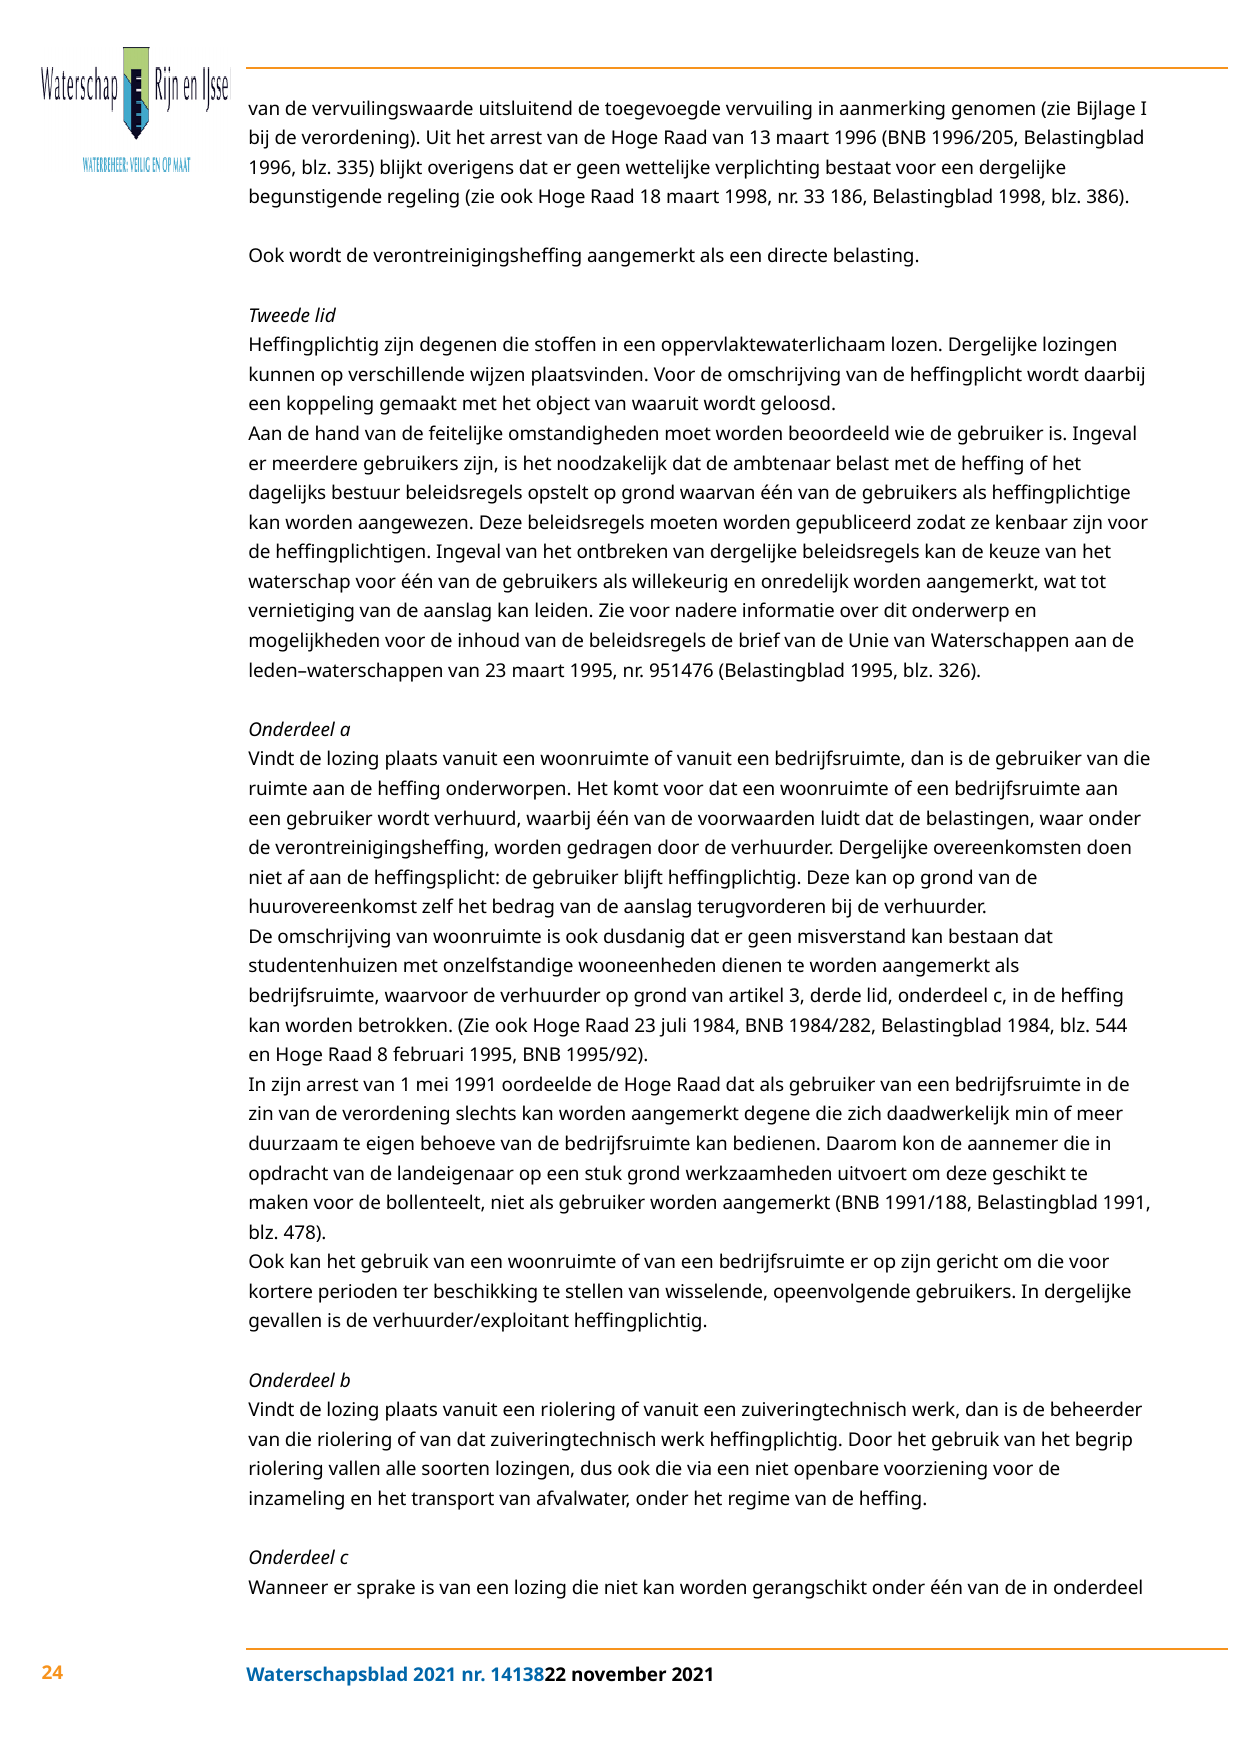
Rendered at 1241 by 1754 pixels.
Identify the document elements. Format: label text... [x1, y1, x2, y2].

text Wanneer er sprake is van een lozing die niet kan worden gerangschikt onder één van de in onderdeel [248, 1574, 1152, 1600]
text Aan de hand van de feitelijke omstandigheden moet worden beoordeeld wie de gebruiker is. Ingeval er meerdere gebruikers zijn, is het noodzakelijk dat de ambtenaar belast met de heffing of het dagelijks bestuur beleidsregels opstelt op grond waarvan één van de gebruikers als heffingplichtige kan worden aangewezen. Deze beleidsregels moeten worden gepubliceerd zodat ze kenbaar zijn voor de heffingplichtigen. Ingeval van het ontbreken van dergelijke beleidsregels kan de keuze van het waterschap voor één van de gebruikers als willekeurig en onredelijk worden aangemerkt, wat tot vernietiging van de aanslag kan leiden. Zie voor nadere informatie over dit onderwerp en mogelijkheden voor de inhoud van de beleidsregels de brief van de Unie van Waterschappen aan de leden–waterschappen van 23 maart 1995, nr. 951476 (Belastingblad 1995, blz. 326). [248, 420, 1152, 683]
text In zijn arrest van 1 mei 1991 oordeelde de Hoge Raad dat als gebruiker van een bedrijfsruimte in de zin van de verordening slechts kan worden aangemerkt degene die zich daadwerkelijk min of meer duurzaam te eigen behoeve van de bedrijfsruimte kan bedienen. Daarom kon de aannemer die in opdracht van de landeigenaar op een stuk grond werkzaamheden uitvoert om deze geschikt te maken voor de bollenteelt, niet als gebruiker worden aangemerkt (BNB 1991/188, Belastingblad 1991, blz. 478). [248, 1071, 1152, 1245]
text Ook wordt de verontreinigingsheffing aangemerkt als een directe belasting. [248, 243, 1152, 268]
text De omschrijving van woonruimte is ook dusdanig dat er geen misverstand kan bestaan dat studentenhuizen met onzelfstandige wooneenheden dienen te worden aangemerkt als bedrijfsruimte, waarvoor de verhuurder op grond van artikel 3, derde lid, onderdeel c, in de heffing kan worden betrokken. (Zie ook Hoge Raad 23 juli 1984, BNB 1984/282, Belastingblad 1984, blz. 544 en Hoge Raad 8 februari 1995, BNB 1995/92). [248, 923, 1152, 1067]
text Tweede lid [248, 302, 1152, 328]
text Heffingplichtig zijn degenen die stoffen in een oppervlaktewaterlichaam lozen. Dergelijke lozingen kunnen op verschillende wijzen plaatsvinden. Voor de omschrijving van de heffingplicht wordt daarbij een koppeling gemaakt met het object van waaruit wordt geloosd. [248, 331, 1152, 416]
text Onderdeel c [248, 1544, 1152, 1570]
text Vindt de lozing plaats vanuit een riolering of vanuit een zuiveringtechnisch werk, dan is de beheerder van die riolering of van dat zuiveringtechnisch werk heffingplichtig. Door het gebruik van het begrip riolering vallen alle soorten lozingen, dus ook die via een niet openbare voorziening voor de inzameling en het transport van afvalwater, onder het regime van de heffing. [248, 1396, 1152, 1511]
text Onderdeel b [248, 1367, 1152, 1393]
text Onderdeel a [248, 716, 1152, 742]
text van de vervuilingswaarde uitsluitend de toegevoegde vervuiling in aanmerking genomen (zie Bijlage I bij de verordening). Uit het arrest van de Hoge Raad van 13 maart 1996 (BNB 1996/205, Belastingblad 1996, blz. 335) blijkt overigens dat er geen wettelijke verplichting bestaat voor een dergelijke begunstigende regeling (zie ook Hoge Raad 18 maart 1998, nr. 33 186, Belastingblad 1998, blz. 386). [248, 95, 1152, 209]
picture [41, 47, 231, 172]
text Vindt de lozing plaats vanuit een woonruimte of vanuit een bedrijfsruimte, dan is de gebruiker van die ruimte aan de heffing onderworpen. Het komt voor dat een woonruimte of een bedrijfsruimte aan een gebruiker wordt verhuurd, waarbij één van de voorwaarden luidt dat de belastingen, waar onder de verontreinigingsheffing, worden gedragen door de verhuurder. Dergelijke overeenkomsten doen niet af aan de heffingsplicht: de gebruiker blijft heffingplichtig. Deze kan op grond van de huurovereenkomst zelf het bedrag van de aanslag terugvorderen bij de verhuurder. [248, 746, 1152, 919]
text Ook kan het gebruik van een woonruimte of van een bedrijfsruimte er op zijn gericht om die voor kortere perioden ter beschikking te stellen van wisselende, opeenvolgende gebruikers. In dergelijke gevallen is de verhuurder/exploitant heffingplichtig. [248, 1248, 1152, 1333]
